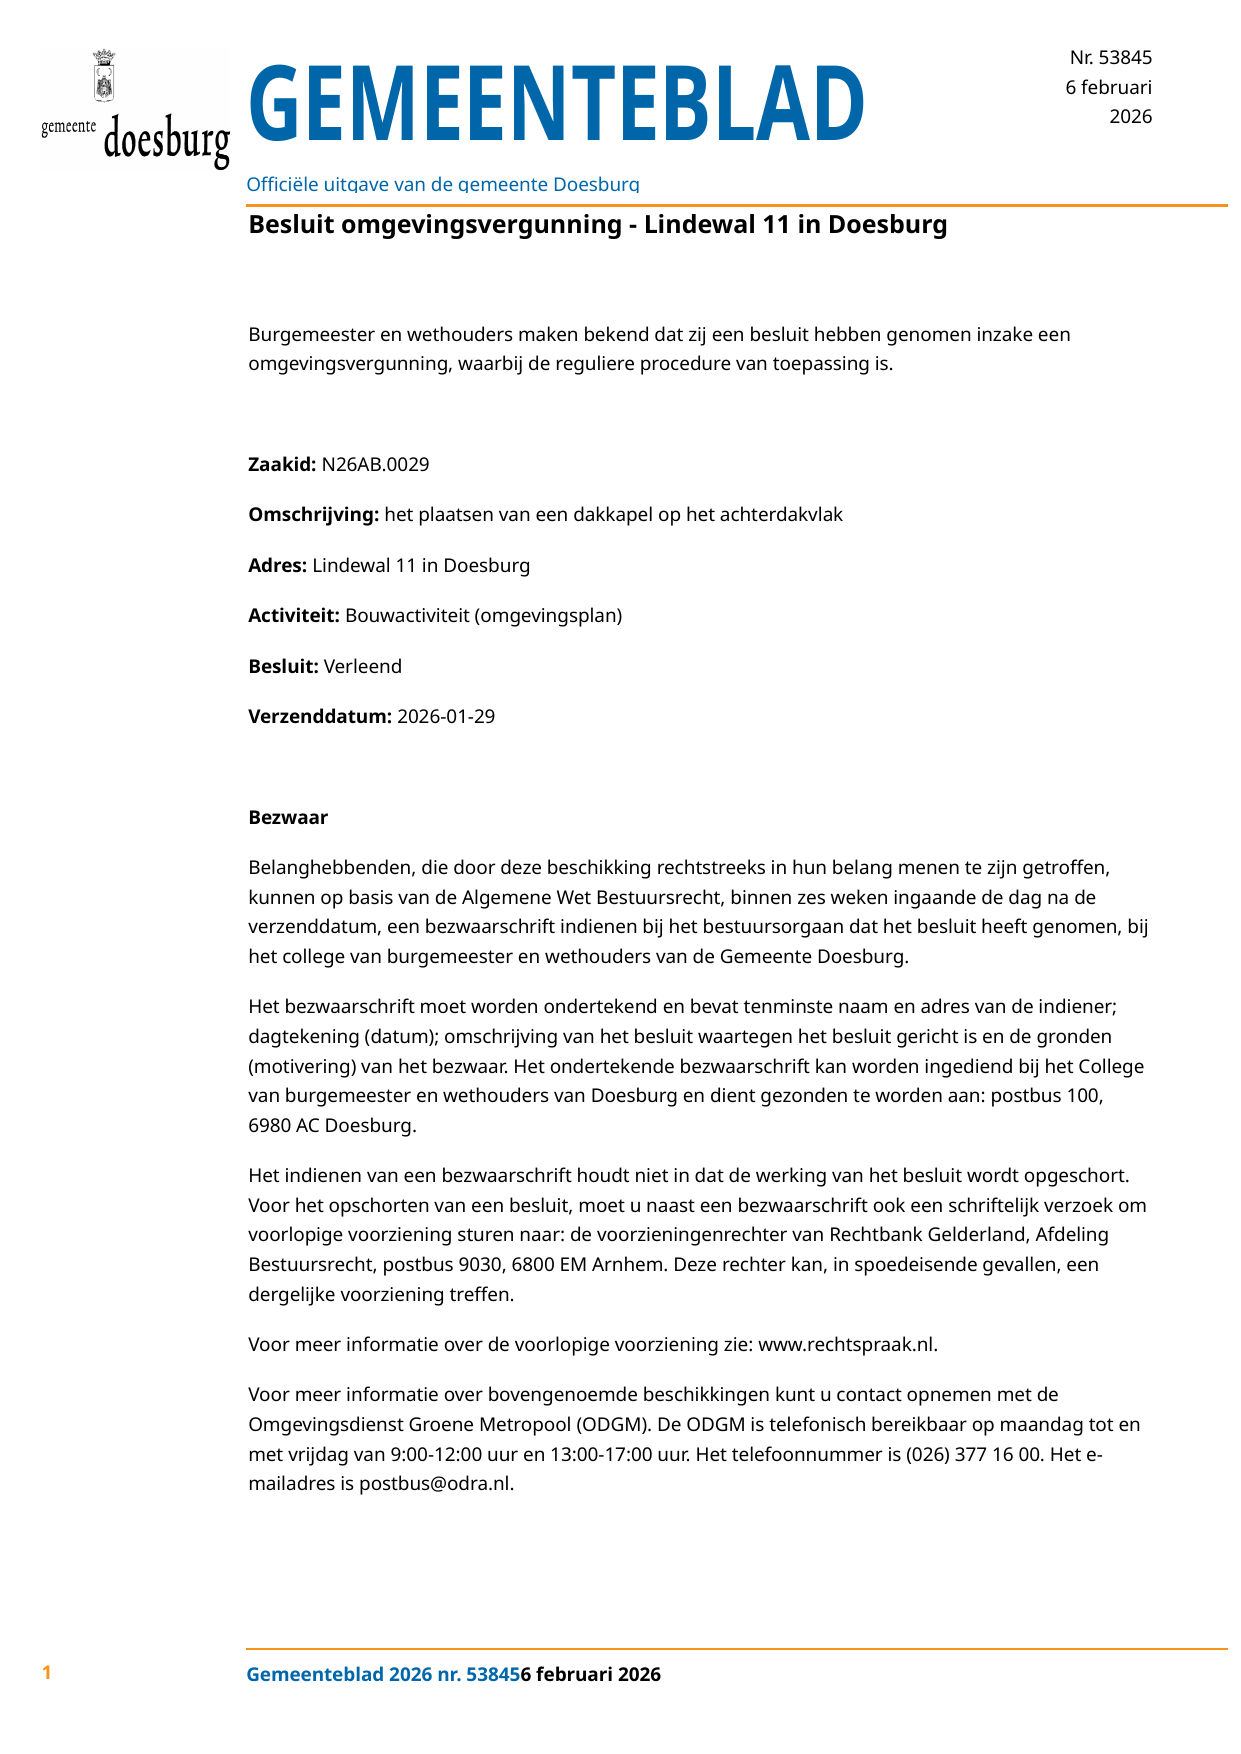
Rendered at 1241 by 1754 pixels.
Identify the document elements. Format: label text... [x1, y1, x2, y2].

text Burgemeester en wethouders maken bekend dat zij een besluit hebben genomen inzake een omgevingsvergunning, waarbij de reguliere procedure van toepassing is. [248, 321, 1152, 376]
text Besluit omgevingsvergunning - Lindewal 11 in Doesburg [248, 207, 1152, 241]
text Adres: Lindewal 11 in Doesburg [248, 552, 1152, 578]
text Voor meer informatie over bovengenoemde beschikkingen kunt u contact opnemen met de Omgevingsdienst Groene Metropool (ODGM). De ODGM is telefonisch bereikbaar op maandag tot en met vrijdag van 9:00-12:00 uur en 13:00-17:00 uur. Het telefoonnummer is (026) 377 16 00. Het e-mailadres is postbus@odra.nl. [248, 1382, 1152, 1496]
text Omschrijving: het plaatsen van een dakkapel op het achterdakvlak [248, 502, 1152, 527]
text Zaakid: N26AB.0029 [248, 451, 1152, 477]
text Het bezwaarschrift moet worden ondertekend en bevat tenminste naam en adres van de indiener; dagtekening (datum); omschrijving van het besluit waartegen het besluit gericht is en de gronden (motivering) van het bezwaar. Het ondertekende bezwaarschrift kan worden ingediend bij het College van burgemeester en wethouders van Doesburg en dient gezonden te worden aan: postbus 100, 6980 AC Doesburg. [248, 994, 1152, 1138]
text Het indienen van een bezwaarschrift houdt niet in dat de werking van het besluit wordt opgeschort. Voor het opschorten van een besluit, moet u naast een bezwaarschrift ook een schriftelijk verzoek om voorlopige voorziening sturen naar: de voorzieningenrechter van Rechtbank Gelderland, Afdeling Bestuursrecht, postbus 9030, 6800 EM Arnhem. Deze rechter kan, in spoedeisende gevallen, een dergelijke voorziening treffen. [248, 1162, 1152, 1306]
text Bezwaar [248, 804, 1152, 830]
text Activiteit: Bouwactiviteit (omgevingsplan) [248, 602, 1152, 628]
text Besluit: Verleend [248, 653, 1152, 678]
text Voor meer informatie over de voorlopige voorziening zie: www.rechtspraak.nl. [248, 1331, 1152, 1357]
text Verzenddatum: 2026-01-29 [248, 703, 1152, 729]
text Belanghebbenden, die door deze beschikking rechtstreeks in hun belang menen te zijn getroffen, kunnen op basis van de Algemene Wet Bestuursrecht, binnen zes weken ingaande de dag na de verzenddatum, een bezwaarschrift indienen bij het bestuursorgaan dat het besluit heeft genomen, bij het college van burgemeester en wethouders van de Gemeente Doesburg. [248, 854, 1152, 969]
picture [41, 47, 231, 172]
